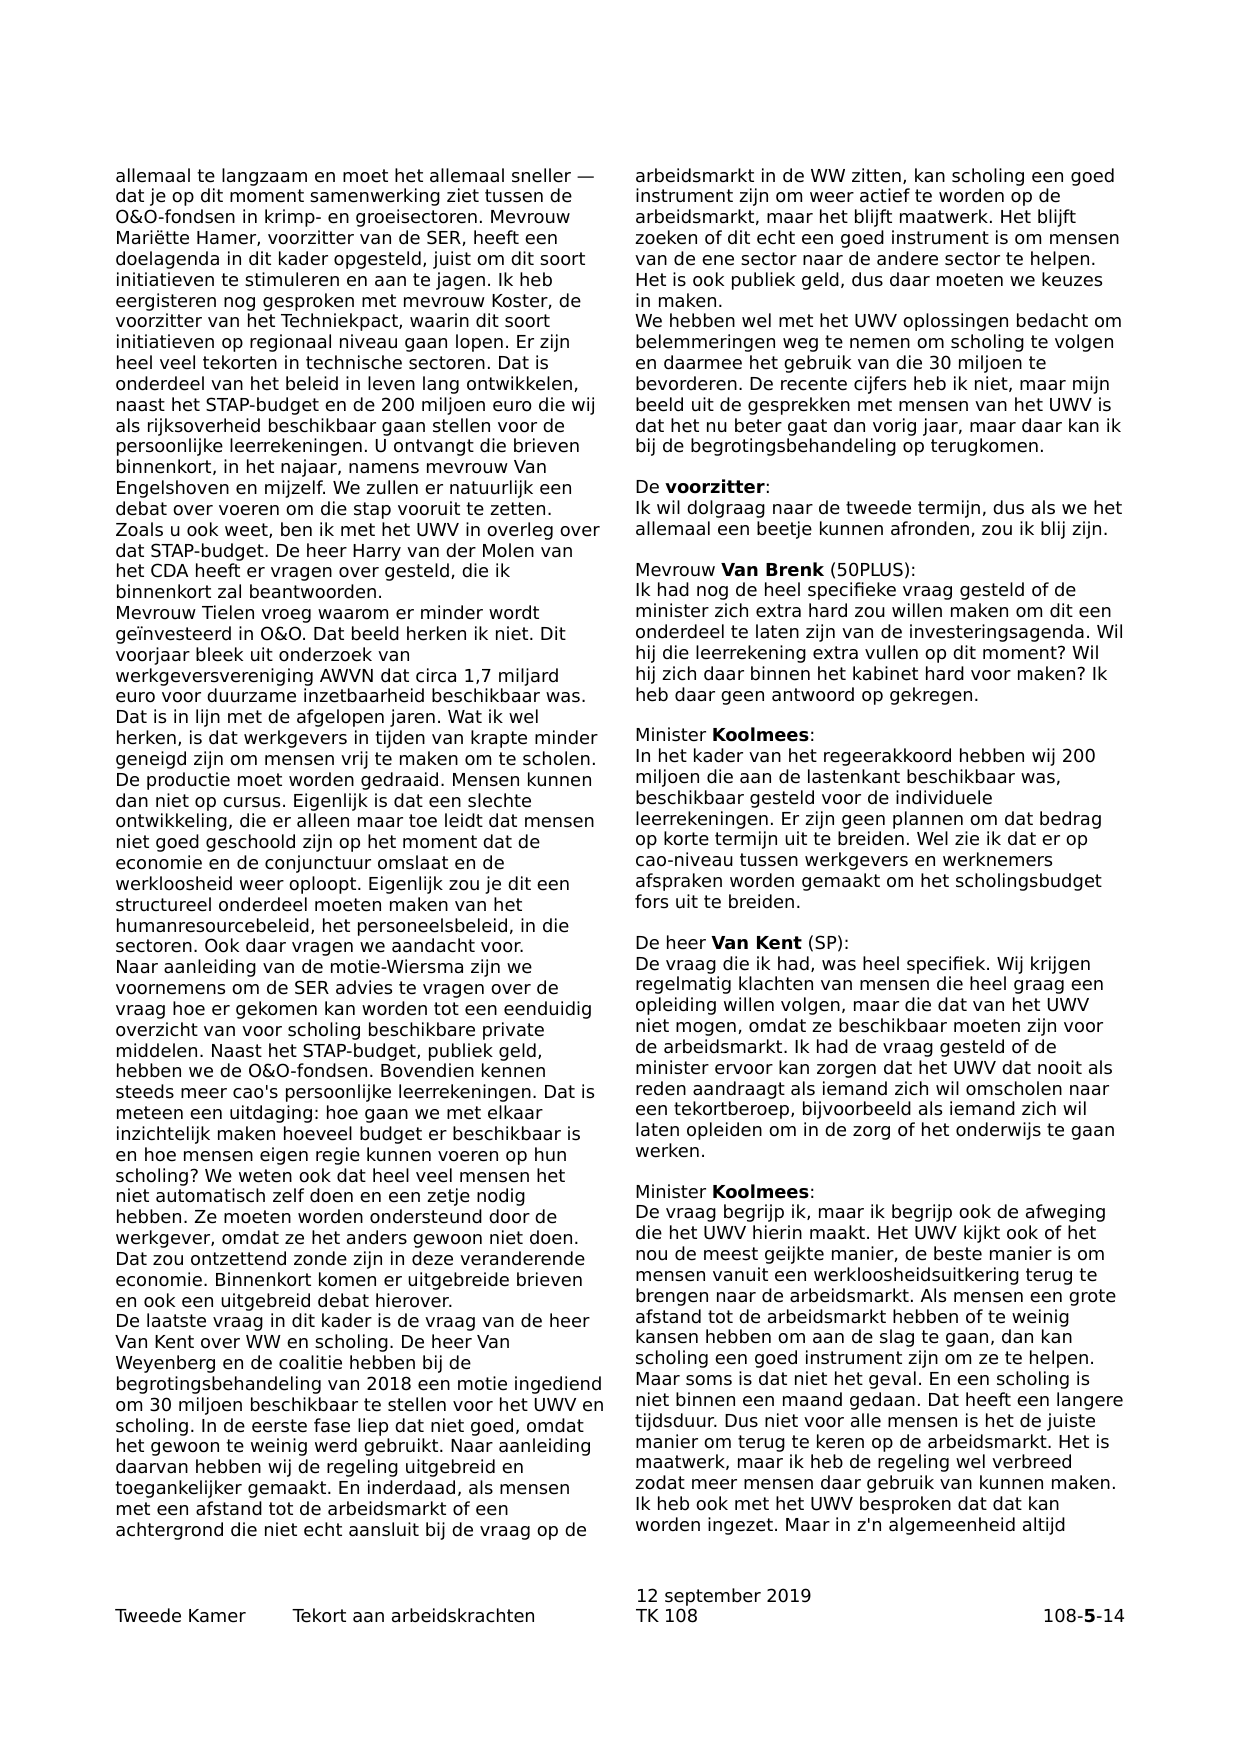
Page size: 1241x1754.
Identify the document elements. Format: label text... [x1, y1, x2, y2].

text allemaal te langzaam en moet het allemaal sneller — dat je op dit moment samenwerking ziet tussen de O&O-fondsen in krimp- en groeisectoren. Mevrouw Mariëtte Hamer, voorzitter van de SER, heeft een doelagenda in dit kader opgesteld, juist om dit soort initiatieven te stimuleren en aan te jagen. Ik heb eergisteren nog gesproken met mevrouw Koster, de voorzitter van het Techniekpact, waarin dit soort initiatieven op regionaal niveau gaan lopen. Er zijn heel veel tekorten in technische sectoren. Dat is onderdeel van het beleid in leven lang ontwikkelen, naast het STAP-budget en de 200 miljoen euro die wij als rijksoverheid beschikbaar gaan stellen voor de persoonlijke leerrekeningen. U ontvangt die brieven binnenkort, in het najaar, namens mevrouw Van Engelshoven en mijzelf. We zullen er natuurlijk een debat over voeren om die stap vooruit te zetten. Zoals u ook weet, ben ik met het UWV in overleg over dat STAP-budget. De heer Harry van der Molen van het CDA heeft er vragen over gesteld, die ik binnenkort zal beantwoorden. [115, 165, 605, 603]
text Ik wil dolgraag naar de tweede termijn, dus als we het allemaal een beetje kunnen afronden, zou ik blij zijn. [635, 498, 1125, 539]
text De voorzitter: [635, 477, 1125, 498]
text De laatste vraag in dit kader is de vraag van de heer Van Kent over WW en scholing. De heer Van Weyenberg en de coalitie hebben bij de begrotingsbehandeling van 2018 een motie ingediend om 30 miljoen beschikbaar te stellen voor het UWV en scholing. In de eerste fase liep dat niet goed, omdat het gewoon te weinig werd gebruikt. Naar aanleiding daarvan hebben wij de regeling uitgebreid en toegankelijker gemaakt. En inderdaad, als mensen met een afstand tot de arbeidsmarkt of een achtergrond die niet echt aansluit bij de vraag op de [115, 1311, 605, 1540]
text Ik had nog de heel specifieke vraag gesteld of de minister zich extra hard zou willen maken om dit een onderdeel te laten zijn van de investeringsagenda. Wil hij die leerrekening extra vullen op dit moment? Wil hij zich daar binnen het kabinet hard voor maken? Ik heb daar geen antwoord op gekregen. [635, 580, 1125, 705]
text Mevrouw Tielen vroeg waarom er minder wordt geïnvesteerd in O&O. Dat beeld herken ik niet. Dit voorjaar bleek uit onderzoek van werkgeversvereniging AWVN dat circa 1,7 miljard euro voor duurzame inzetbaarheid beschikbaar was. Dat is in lijn met de afgelopen jaren. Wat ik wel herken, is dat werkgevers in tijden van krapte minder geneigd zijn om mensen vrij te maken om te scholen. De productie moet worden gedraaid. Mensen kunnen dan niet op cursus. Eigenlijk is dat een slechte ontwikkeling, die er alleen maar toe leidt dat mensen niet goed geschoold zijn op het moment dat de economie en de conjunctuur omslaat en de werkloosheid weer oploopt. Eigenlijk zou je dit een structureel onderdeel moeten maken van het humanresourcebeleid, het personeelsbeleid, in die sectoren. Ook daar vragen we aandacht voor. [115, 603, 605, 957]
text Mevrouw Van Brenk (50PLUS): [635, 559, 1125, 580]
text We hebben wel met het UWV oplossingen bedacht om belemmeringen weg te nemen om scholing te volgen en daarmee het gebruik van die 30 miljoen te bevorderen. De recente cijfers heb ik niet, maar mijn beeld uit de gesprekken met mensen van het UWV is dat het nu beter gaat dan vorig jaar, maar daar kan ik bij de begrotingsbehandeling op terugkomen. [635, 311, 1125, 457]
text Minister Koolmees: [635, 725, 1125, 746]
text De vraag begrijp ik, maar ik begrijp ook de afweging die het UWV hierin maakt. Het UWV kijkt ook of het nou de meest geijkte manier, de beste manier is om mensen vanuit een werkloosheidsuitkering terug te brengen naar de arbeidsmarkt. Als mensen een grote afstand tot de arbeidsmarkt hebben of te weinig kansen hebben om aan de slag te gaan, dan kan scholing een goed instrument zijn om ze te helpen. Maar soms is dat niet het geval. En een scholing is niet binnen een maand gedaan. Dat heeft een langere tijdsduur. Dus niet voor alle mensen is het de juiste manier om terug te keren op de arbeidsmarkt. Het is maatwerk, maar ik heb de regeling wel verbreed zodat meer mensen daar gebruik van kunnen maken. Ik heb ook met het UWV besproken dat dat kan worden ingezet. Maar in z'n algemeenheid altijd [635, 1202, 1125, 1536]
text Naar aanleiding van de motie-Wiersma zijn we voornemens om de SER advies te vragen over de vraag hoe er gekomen kan worden tot een eenduidig overzicht van voor scholing beschikbare private middelen. Naast het STAP-budget, publiek geld, hebben we de O&O-fondsen. Bovendien kennen steeds meer cao's persoonlijke leerrekeningen. Dat is meteen een uitdaging: hoe gaan we met elkaar inzichtelijk maken hoeveel budget er beschikbaar is en hoe mensen eigen regie kunnen voeren op hun scholing? We weten ook dat heel veel mensen het niet automatisch zelf doen en een zetje nodig hebben. Ze moeten worden ondersteund door de werkgever, omdat ze het anders gewoon niet doen. Dat zou ontzettend zonde zijn in deze veranderende economie. Binnenkort komen er uitgebreide brieven en ook een uitgebreid debat hierover. [115, 957, 605, 1311]
text De heer Van Kent (SP): [635, 932, 1125, 953]
text In het kader van het regeerakkoord hebben wij 200 miljoen die aan de lastenkant beschikbaar was, beschikbaar gesteld voor de individuele leerrekeningen. Er zijn geen plannen om dat bedrag op korte termijn uit te breiden. Wel zie ik dat er op cao-niveau tussen werkgevers en werknemers afspraken worden gemaakt om het scholingsbudget fors uit te breiden. [635, 746, 1125, 912]
text De vraag die ik had, was heel specifiek. Wij krijgen regelmatig klachten van mensen die heel graag een opleiding willen volgen, maar die dat van het UWV niet mogen, omdat ze beschikbaar moeten zijn voor de arbeidsmarkt. Ik had de vraag gesteld of de minister ervoor kan zorgen dat het UWV dat nooit als reden aandraagt als iemand zich wil omscholen naar een tekortberoep, bijvoorbeeld als iemand zich wil laten opleiden om in de zorg of het onderwijs te gaan werken. [635, 953, 1125, 1162]
text Minister Koolmees: [635, 1182, 1125, 1202]
text arbeidsmarkt in de WW zitten, kan scholing een goed instrument zijn om weer actief te worden op de arbeidsmarkt, maar het blijft maatwerk. Het blijft zoeken of dit echt een goed instrument is om mensen van de ene sector naar de andere sector te helpen. Het is ook publiek geld, dus daar moeten we keuzes in maken. [635, 165, 1125, 311]
